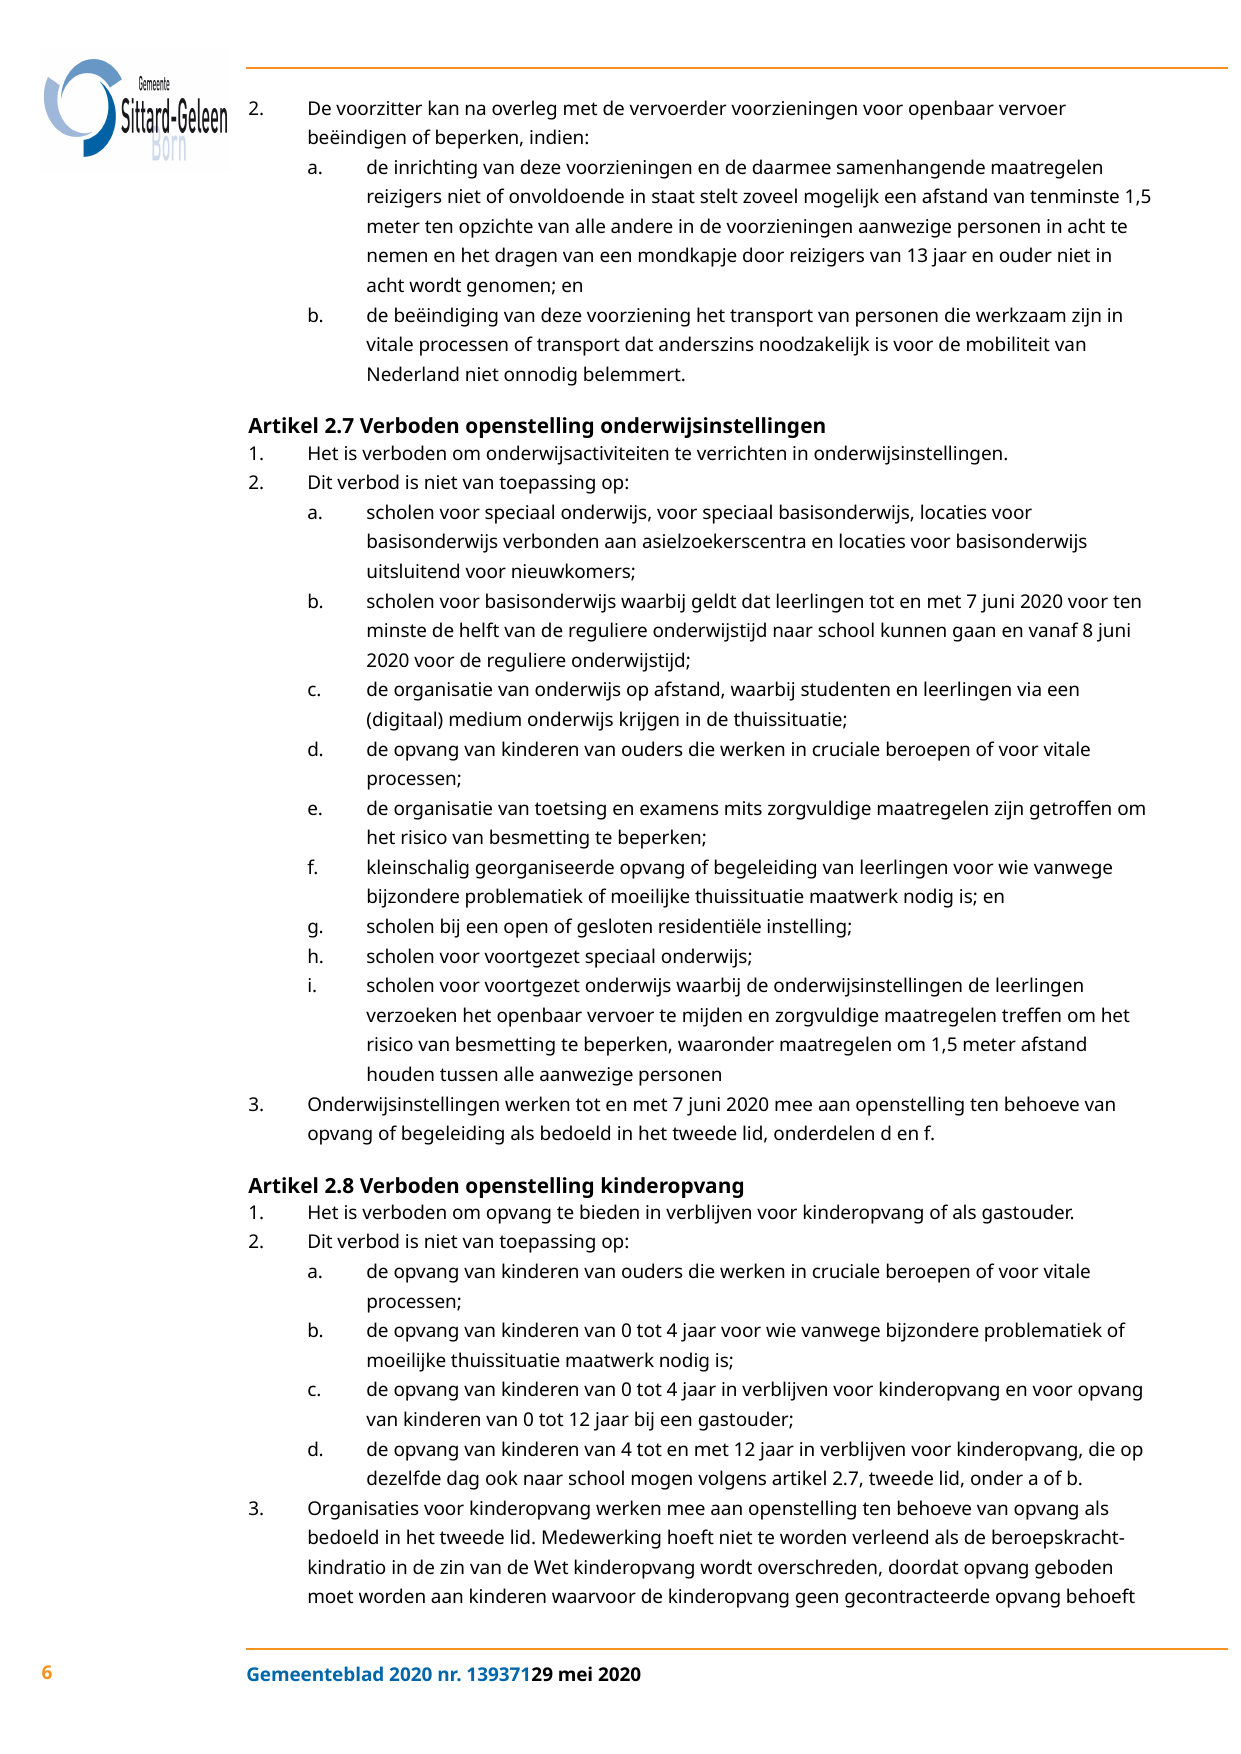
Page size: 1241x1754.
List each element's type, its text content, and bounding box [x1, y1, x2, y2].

list Organisaties voor kinderopvang werken mee aan openstelling ten behoeve van opvang als bedoeld in het tweede lid. Medewerking hoeft niet te worden verleend als de beroepskracht-kindratio in de zin van de Wet kinderopvang wordt overschreden, doordat opvang geboden moet worden aan kinderen waarvoor de kinderopvang geen gecontracteerde opvang behoeft [248, 1495, 1152, 1609]
list Het is verboden om onderwijsactiviteiten te verrichten in onderwijsinstellingen. [248, 440, 1152, 466]
list Dit verbod is niet van toepassing op: [248, 1229, 1152, 1254]
list de opvang van kinderen van 0 tot 4 jaar voor wie vanwege bijzondere problematiek of moeilijke thuissituatie maatwerk nodig is; [307, 1317, 1152, 1373]
list scholen bij een open of gesloten residentiële instelling; [307, 913, 1152, 939]
list de opvang van kinderen van ouders die werken in cruciale beroepen of voor vitale processen; [307, 736, 1152, 791]
text Artikel 2.8 Verboden openstelling kinderopvang [248, 1171, 1152, 1199]
text Artikel 2.7 Verboden openstelling onderwijsinstellingen [248, 411, 1152, 440]
list de beëindiging van deze voorziening het transport van personen die werkzaam zijn in vitale processen of transport dat anderszins noodzakelijk is voor de mobiliteit van Nederland niet onnodig belemmert. [307, 302, 1152, 387]
list de opvang van kinderen van 4 tot en met 12 jaar in verblijven voor kinderopvang, die op dezelfde dag ook naar school mogen volgens artikel 2.7, tweede lid, onder a of b. [307, 1436, 1152, 1491]
list scholen voor speciaal onderwijs, voor speciaal basisonderwijs, locaties voor basisonderwijs verbonden aan asielzoekerscentra en locaties voor basisonderwijs uitsluitend voor nieuwkomers; [307, 499, 1152, 584]
list scholen voor basisonderwijs waarbij geldt dat leerlingen tot en met 7 juni 2020 voor ten minste de helft van de reguliere onderwijstijd naar school kunnen gaan en vanaf 8 juni 2020 voor de reguliere onderwijstijd; [307, 588, 1152, 673]
list kleinschalig georganiseerde opvang of begeleiding van leerlingen voor wie vanwege bijzondere problematiek of moeilijke thuissituatie maatwerk nodig is; en [307, 854, 1152, 909]
list de inrichting van deze voorzieningen en de daarmee samenhangende maatregelen reizigers niet of onvoldoende in staat stelt zoveel mogelijk een afstand van tenminste 1,5 meter ten opzichte van alle andere in de voorzieningen aanwezige personen in acht te nemen en het dragen van een mondkapje door reizigers van 13 jaar en ouder niet in acht wordt genomen; en [307, 154, 1152, 298]
picture [41, 47, 231, 172]
list Het is verboden om opvang te bieden in verblijven voor kinderopvang of als gastouder. [248, 1199, 1152, 1225]
list de opvang van kinderen van ouders die werken in cruciale beroepen of voor vitale processen; [307, 1258, 1152, 1314]
list de opvang van kinderen van 0 tot 4 jaar in verblijven voor kinderopvang en voor opvang van kinderen van 0 tot 12 jaar bij een gastouder; [307, 1377, 1152, 1432]
list scholen voor voortgezet onderwijs waarbij de onderwijsinstellingen de leerlingen verzoeken het openbaar vervoer te mijden en zorgvuldige maatregelen treffen om het risico van besmetting te beperken, waaronder maatregelen om 1,5 meter afstand houden tussen alle aanwezige personen [307, 972, 1152, 1087]
list Dit verbod is niet van toepassing op: [248, 469, 1152, 495]
list de organisatie van toetsing en examens mits zorgvuldige maatregelen zijn getroffen om het risico van besmetting te beperken; [307, 795, 1152, 850]
list Onderwijsinstellingen werken tot en met 7 juni 2020 mee aan openstelling ten behoeve van opvang of begeleiding als bedoeld in het tweede lid, onderdelen d en f. [248, 1091, 1152, 1146]
list scholen voor voortgezet speciaal onderwijs; [307, 943, 1152, 968]
list De voorzitter kan na overleg met de vervoerder voorzieningen voor openbaar vervoer beëindigen of beperken, indien: [248, 95, 1152, 150]
list de organisatie van onderwijs op afstand, waarbij studenten en leerlingen via een (digitaal) medium onderwijs krijgen in de thuissituatie; [307, 677, 1152, 732]
